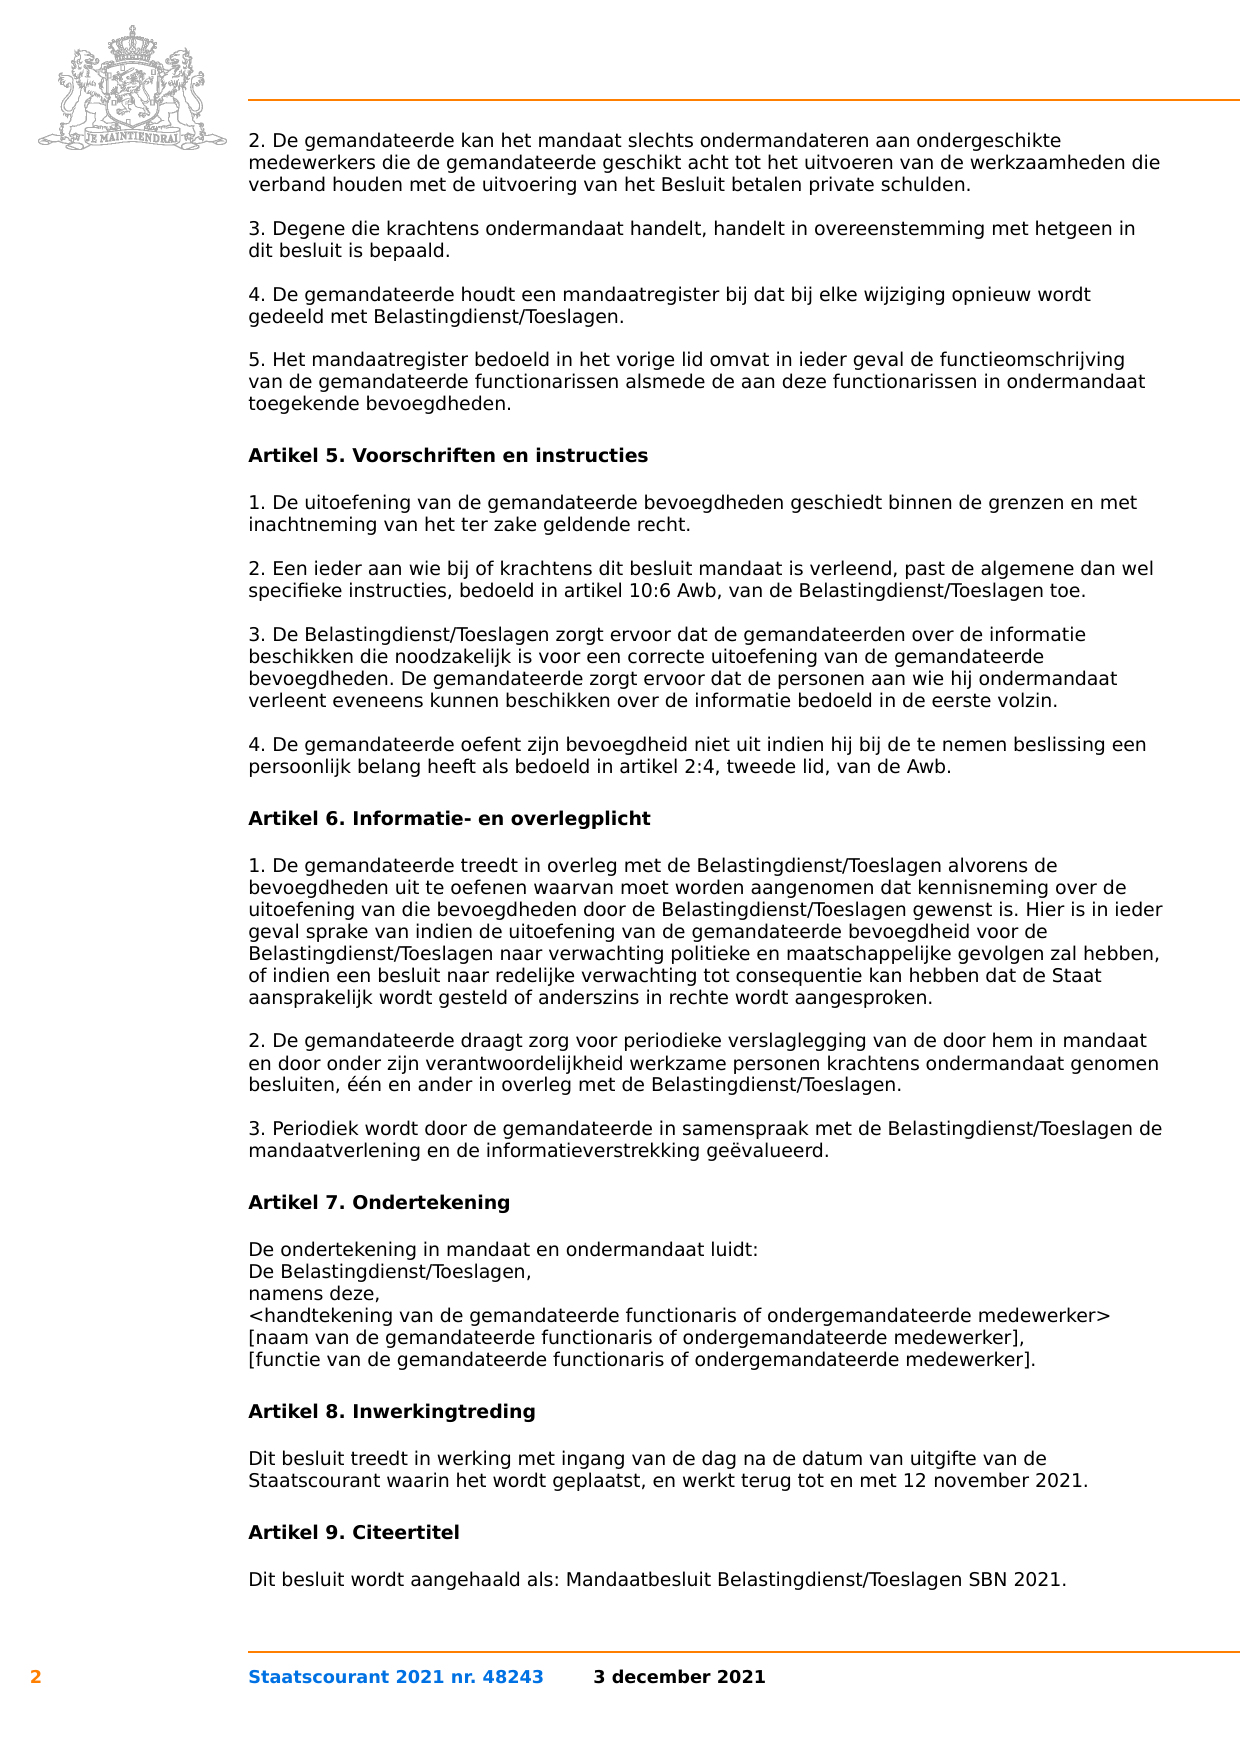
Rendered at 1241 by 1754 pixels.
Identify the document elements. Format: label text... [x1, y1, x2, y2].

text 2. De gemandateerde kan het mandaat slechts ondermandateren aan ondergeschikte medewerkers die de gemandateerde geschikt acht tot het uitvoeren van de werkzaamheden die verband houden met de uitvoering van het Besluit betalen private schulden. [248, 130, 1163, 196]
text [functie van de gemandateerde functionaris of ondergemandateerde medewerker]. [248, 1349, 1163, 1371]
picture [38, 25, 227, 150]
subtitle Artikel 8. Inwerkingtreding [248, 1401, 1163, 1423]
text 4. De gemandateerde oefent zijn bevoegdheid niet uit indien hij bij de te nemen beslissing een persoonlijk belang heeft als bedoeld in artikel 2:4, tweede lid, van de Awb. [248, 734, 1163, 778]
subtitle Artikel 7. Ondertekening [248, 1192, 1163, 1214]
text 3. De Belastingdienst/Toeslagen zorgt ervoor dat de gemandateerden over de informatie beschikken die noodzakelijk is voor een correcte uitoefening van de gemandateerde bevoegdheden. De gemandateerde zorgt ervoor dat de personen aan wie hij ondermandaat verleent eveneens kunnen beschikken over de informatie bedoeld in de eerste volzin. [248, 624, 1163, 712]
text 5. Het mandaatregister bedoeld in het vorige lid omvat in ieder geval de functieomschrijving van de gemandateerde functionarissen alsmede de aan deze functionarissen in ondermandaat toegekende bevoegdheden. [248, 349, 1163, 415]
text 1. De uitoefening van de gemandateerde bevoegdheden geschiedt binnen de grenzen en met inachtneming van het ter zake geldende recht. [248, 492, 1163, 536]
text [naam van de gemandateerde functionaris of ondergemandateerde medewerker], [248, 1327, 1163, 1349]
text 1. De gemandateerde treedt in overleg met de Belastingdienst/Toeslagen alvorens de bevoegdheden uit te oefenen waarvan moet worden aangenomen dat kennisneming over de uitoefening van die bevoegdheden door de Belastingdienst/Toeslagen gewenst is. Hier is in ieder geval sprake van indien de uitoefening van de gemandateerde bevoegdheid voor de Belastingdienst/Toeslagen naar verwachting politieke en maatschappelijke gevolgen zal hebben, of indien een besluit naar redelijke verwachting tot consequentie kan hebben dat de Staat aansprakelijk wordt gesteld of anderszins in rechte wordt aangesproken. [248, 855, 1163, 1008]
text Dit besluit treedt in werking met ingang van de dag na de datum van uitgifte van de Staatscourant waarin het wordt geplaatst, en werkt terug tot en met 12 november 2021. [248, 1448, 1163, 1492]
text 2. De gemandateerde draagt zorg voor periodieke verslaglegging van de door hem in mandaat en door onder zijn verantwoordelijkheid werkzame personen krachtens ondermandaat genomen besluiten, één en ander in overleg met de Belastingdienst/Toeslagen. [248, 1030, 1163, 1096]
text 3. Periodiek wordt door de gemandateerde in samenspraak met de Belastingdienst/Toeslagen de mandaatverlening en de informatieverstrekking geëvalueerd. [248, 1118, 1163, 1162]
text <handtekening van de gemandateerde functionaris of ondergemandateerde medewerker> [248, 1305, 1163, 1327]
text De Belastingdienst/Toeslagen, [248, 1261, 1163, 1283]
text Dit besluit wordt aangehaald als: Mandaatbesluit Belastingdienst/Toeslagen SBN 2021. [248, 1569, 1163, 1591]
subtitle Artikel 9. Citeertitel [248, 1522, 1163, 1544]
text namens deze, [248, 1283, 1163, 1305]
text De ondertekening in mandaat en ondermandaat luidt: [248, 1239, 1163, 1261]
text 3. Degene die krachtens ondermandaat handelt, handelt in overeenstemming met hetgeen in dit besluit is bepaald. [248, 218, 1163, 262]
subtitle Artikel 6. Informatie- en overlegplicht [248, 808, 1163, 830]
text 4. De gemandateerde houdt een mandaatregister bij dat bij elke wijziging opnieuw wordt gedeeld met Belastingdienst/Toeslagen. [248, 283, 1163, 327]
text 2. Een ieder aan wie bij of krachtens dit besluit mandaat is verleend, past de algemene dan wel specifieke instructies, bedoeld in artikel 10:6 Awb, van de Belastingdienst/Toeslagen toe. [248, 558, 1163, 602]
subtitle Artikel 5. Voorschriften en instructies [248, 445, 1163, 467]
